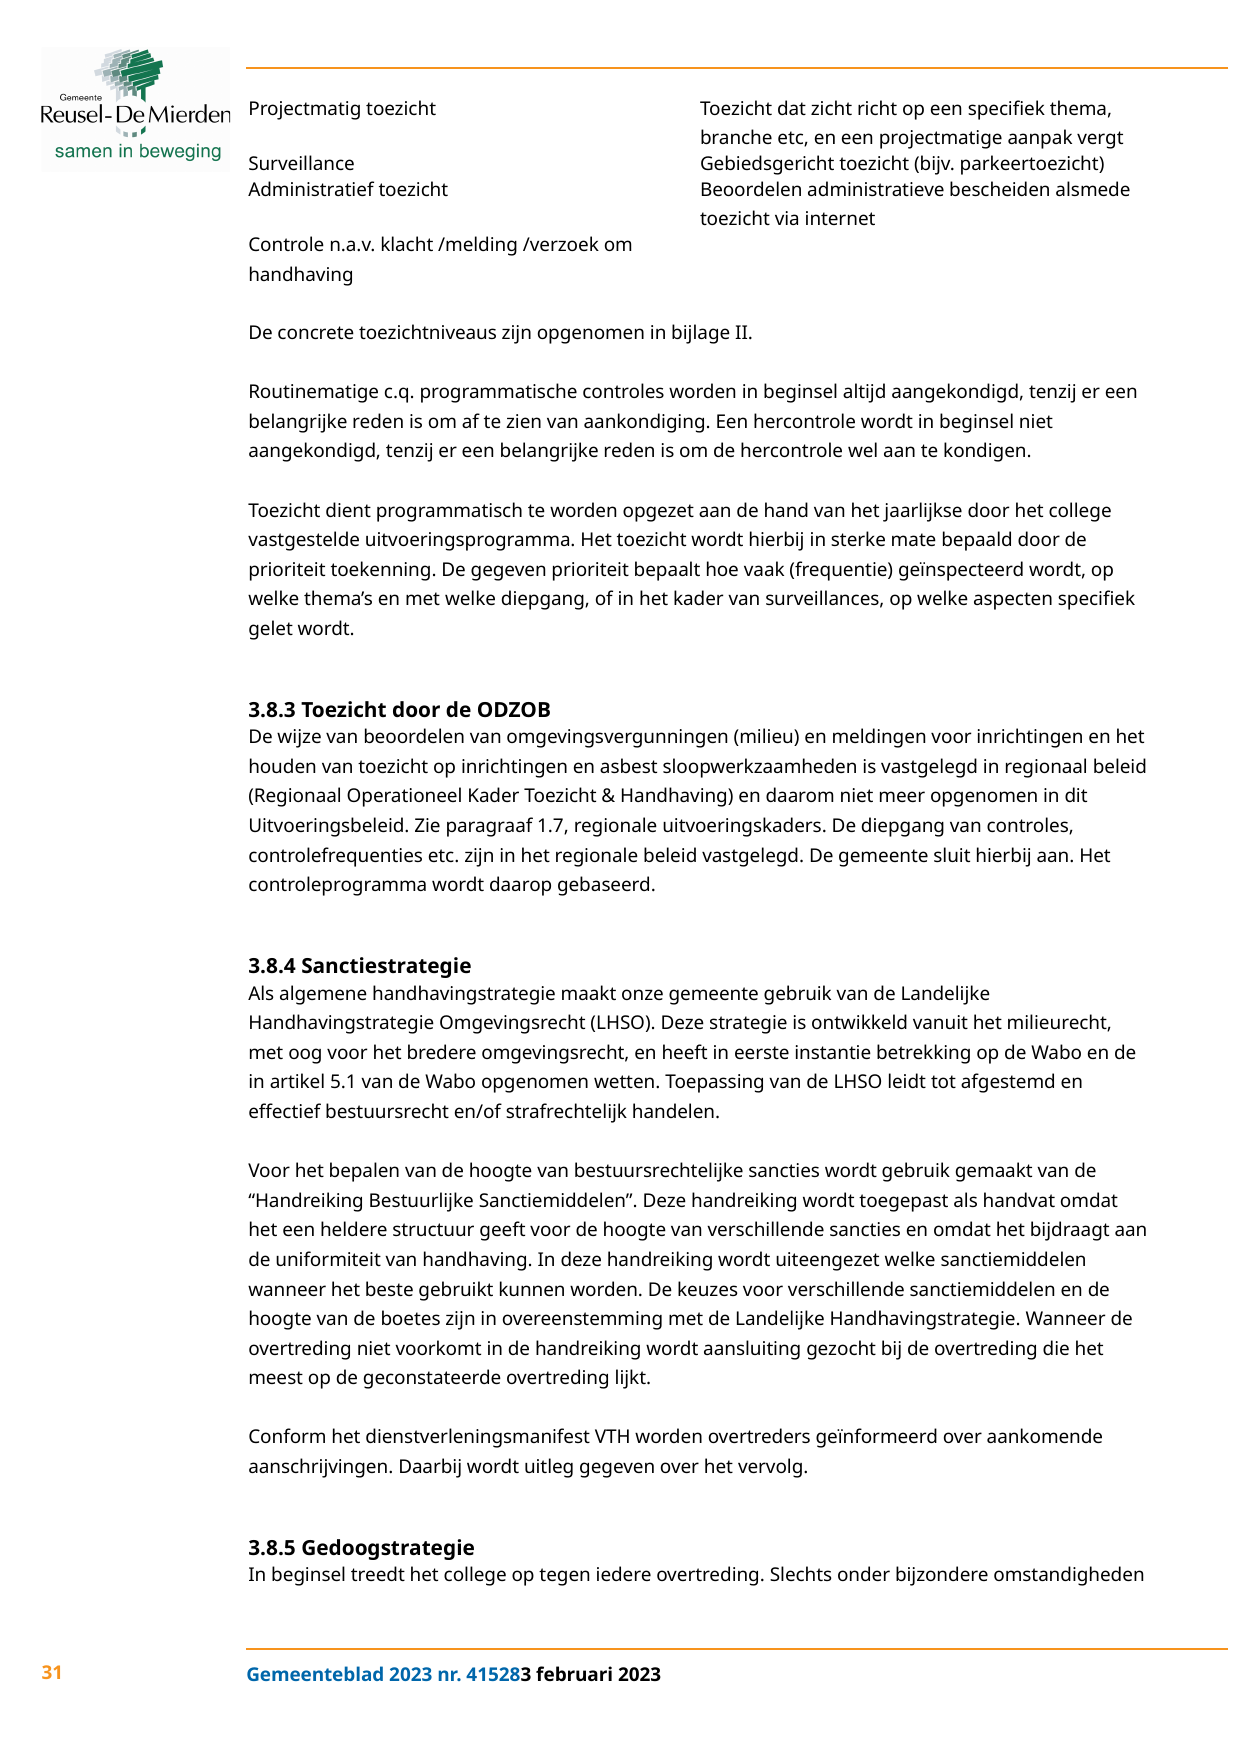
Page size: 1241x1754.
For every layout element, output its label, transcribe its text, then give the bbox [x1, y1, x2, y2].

text 3.8.3 Toezicht door de ODZOB [248, 695, 1152, 723]
text Als algemene handhavingstrategie maakt onze gemeente gebruik van de Landelijke Handhavingstrategie Omgevingsrecht (LHSO). Deze strategie is ontwikkeld vanuit het milieurecht, met oog voor het bredere omgevingsrecht, en heeft in eerste instantie betrekking op de Wabo en de in artikel 5.1 van de Wabo opgenomen wetten. Toepassing van de LHSO leidt tot afgestemd en effectief bestuursrecht en/of strafrechtelijk handelen. [248, 980, 1152, 1124]
table_cell Toezicht dat zicht richt op een specifiek thema, branche etc, en een projectmatige aanpak vergt [700, 95, 1152, 150]
text Toezicht dient programmatisch te worden opgezet aan de hand van het jaarlijkse door het college vastgestelde uitvoeringsprogramma. Het toezicht wordt hierbij in sterke mate bepaald door de prioriteit toekenning. De gegeven prioriteit bepaalt hoe vaak (frequentie) geïnspecteerd wordt, op welke thema’s en met welke diepgang, of in het kader van surveillances, op welke aspecten specifiek gelet wordt. [248, 497, 1152, 641]
table_cell Projectmatig toezicht [248, 95, 700, 150]
text De wijze van beoordelen van omgevingsvergunningen (milieu) en meldingen voor inrichtingen en het houden van toezicht op inrichtingen en asbest sloopwerkzaamheden is vastgelegd in regionaal beleid (Regionaal Operationeel Kader Toezicht & Handhaving) en daarom niet meer opgenomen in dit Uitvoeringsbeleid. Zie paragraaf 1.7, regionale uitvoeringskaders. De diepgang van controles, controlefrequenties etc. zijn in het regionale beleid vastgelegd. De gemeente sluit hierbij aan. Het controleprogramma wordt daarop gebaseerd. [248, 723, 1152, 897]
text 3.8.4 Sanctiestrategie [248, 951, 1152, 980]
text Voor het bepalen van de hoogte van bestuursrechtelijke sancties wordt gebruik gemaakt van de “Handreiking Bestuurlijke Sanctiemiddelen”. Deze handreiking wordt toegepast als handvat omdat het een heldere structuur geeft voor de hoogte van verschillende sancties en omdat het bijdraagt aan de uniformiteit van handhaving. In deze handreiking wordt uiteengezet welke sanctiemiddelen wanneer het beste gebruikt kunnen worden. De keuzes voor verschillende sanctiemiddelen en de hoogte van de boetes zijn in overeenstemming met de Landelijke Handhavingstrategie. Wanneer de overtreding niet voorkomt in de handreiking wordt aansluiting gezocht bij de overtreding die het meest op de geconstateerde overtreding lijkt. [248, 1157, 1152, 1390]
text In beginsel treedt het college op tegen iedere overtreding. Slechts onder bijzondere omstandigheden [248, 1562, 1152, 1587]
table_cell [700, 231, 1152, 286]
picture [41, 47, 231, 172]
table_cell Gebiedsgericht toezicht (bijv. parkeertoezicht) [700, 150, 1152, 176]
text 3.8.5 Gedoogstrategie [248, 1533, 1152, 1562]
text De concrete toezichtniveaus zijn opgenomen in bijlage II. [248, 319, 1152, 345]
text Routinematige c.q. programmatische controles worden in beginsel altijd aangekondigd, tenzij er een belangrijke reden is om af te zien van aankondiging. Een hercontrole wordt in beginsel niet aangekondigd, tenzij er een belangrijke reden is om de hercontrole wel aan te kondigen. [248, 378, 1152, 463]
table_cell Administratief toezicht [248, 176, 700, 231]
table_cell Surveillance [248, 150, 700, 176]
table_cell Controle n.a.v. klacht /melding /verzoek om handhaving [248, 231, 700, 286]
text Conform het dienstverleningsmanifest VTH worden overtreders geïnformeerd over aankomende aanschrijvingen. Daarbij wordt uitleg gegeven over het vervolg. [248, 1424, 1152, 1479]
table_cell Beoordelen administratieve bescheiden alsmede toezicht via internet [700, 176, 1152, 231]
